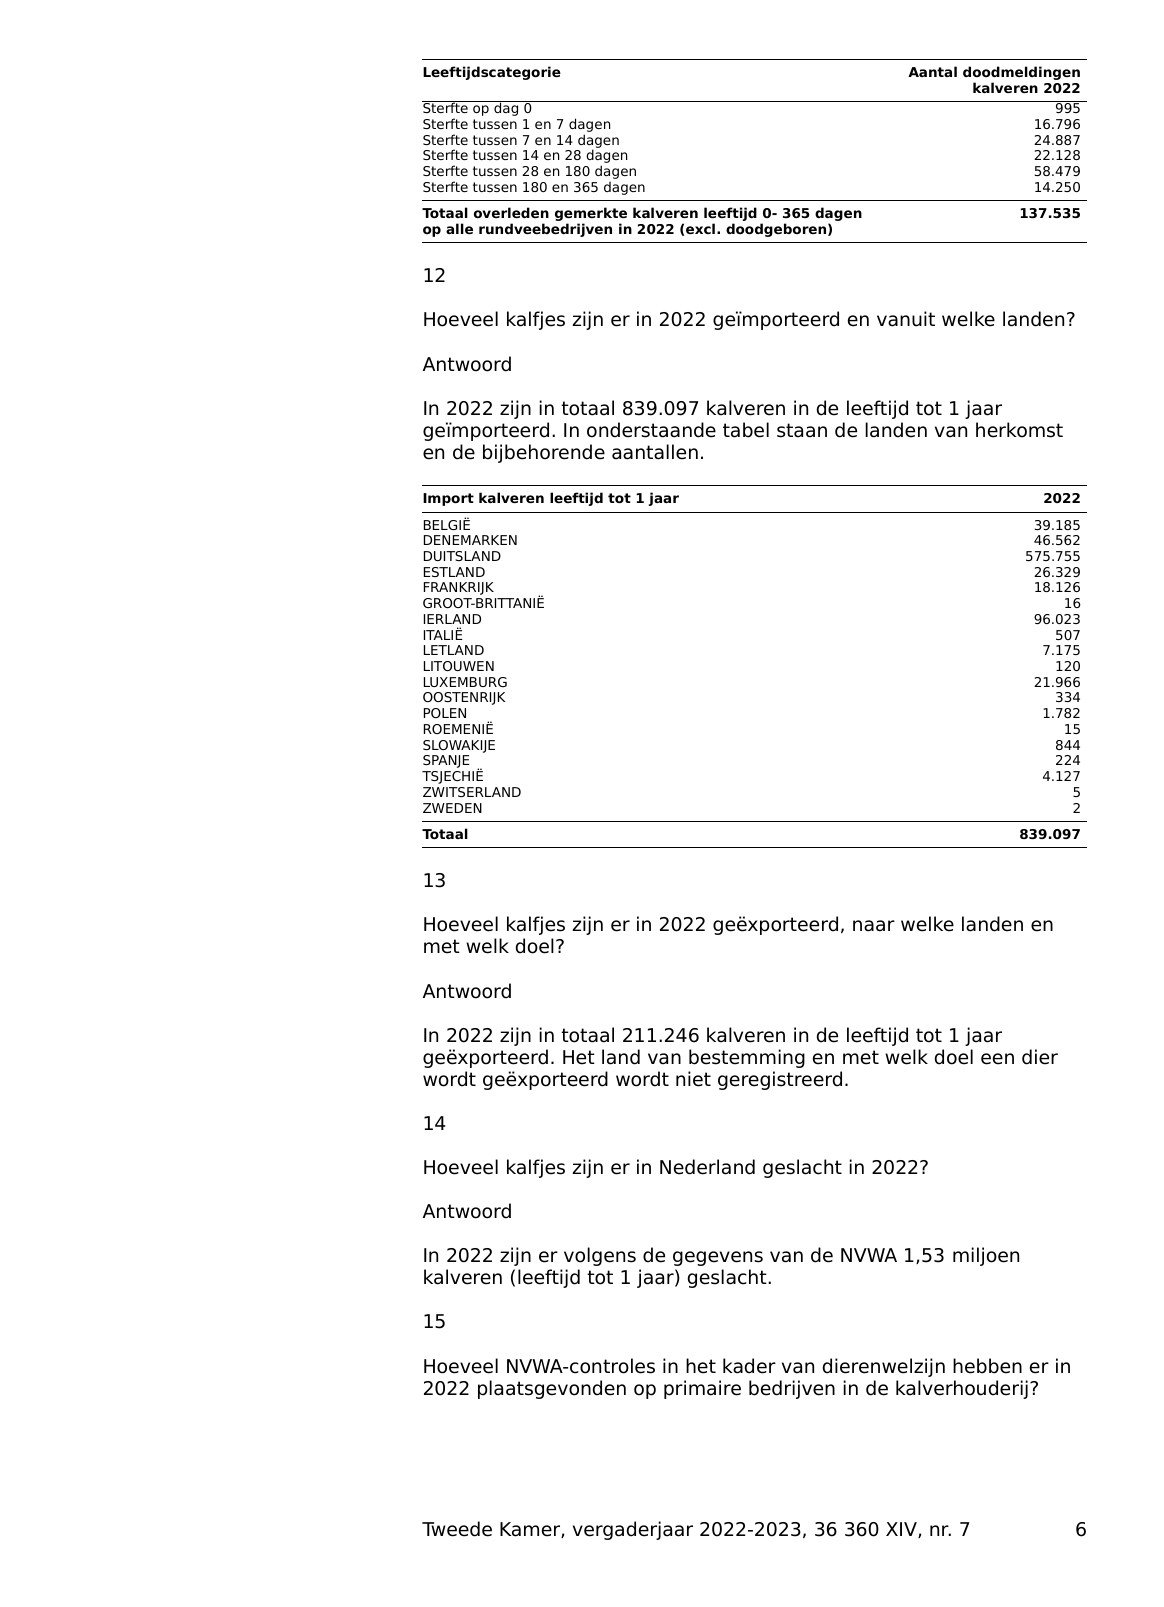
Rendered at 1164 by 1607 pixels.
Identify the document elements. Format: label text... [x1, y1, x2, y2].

table_cell BELGIË [422, 513, 865, 533]
table_cell Sterfte tussen 14 en 28 dagen [422, 148, 865, 164]
table_cell Sterfte tussen 28 en 180 dagen [422, 164, 865, 179]
table_cell 15 [865, 722, 1087, 737]
text In 2022 zijn in totaal 211.246 kalveren in de leeftijd tot 1 jaar geëxporteerd. Het land van bestemming en met welk doel een dier wordt geëxporteerd wordt niet geregistreerd. [422, 1025, 1087, 1091]
table_cell 39.185 [865, 513, 1087, 533]
table_cell 575.755 [865, 549, 1087, 564]
table_cell 14.250 [865, 180, 1087, 200]
table_cell 120 [865, 659, 1087, 674]
text Hoeveel kalfjes zijn er in 2022 geëxporteerd, naar welke landen en met welk doel? [422, 914, 1087, 958]
text Hoeveel kalfjes zijn er in Nederland geslacht in 2022? [422, 1157, 1087, 1179]
table_cell LUXEMBURG [422, 675, 865, 690]
table_cell 18.126 [865, 580, 1087, 596]
table_cell Sterfte tussen 180 en 365 dagen [422, 180, 865, 200]
text Hoeveel NVWA-controles in het kader van dierenwelzijn hebben er in 2022 plaatsgevonden op primaire bedrijven in de kalverhouderij? [422, 1356, 1087, 1399]
subtitle 14 [422, 1113, 1087, 1135]
table_cell DUITSLAND [422, 549, 865, 564]
table_cell 844 [865, 738, 1087, 753]
table_cell 507 [865, 628, 1087, 643]
text In 2022 zijn er volgens de gegevens van de NVWA 1,53 miljoen kalveren (leeftijd tot 1 jaar) geslacht. [422, 1245, 1087, 1289]
table_cell 2 [865, 800, 1087, 821]
table_header Leeftijdscategorie [422, 60, 865, 101]
text In 2022 zijn in totaal 839.097 kalveren in de leeftijd tot 1 jaar geïmporteerd. In onderstaande tabel staan de landen van herkomst en de bijbehorende aantallen. [422, 398, 1087, 463]
table_header 2022 [865, 486, 1087, 512]
table_header Aantal doodmeldingen kalveren 2022 [865, 60, 1087, 101]
table_cell 7.175 [865, 643, 1087, 659]
table_cell POLEN [422, 706, 865, 722]
table_cell ZWEDEN [422, 800, 865, 821]
table_cell 137.535 [865, 201, 1087, 242]
table_cell OOSTENRIJK [422, 690, 865, 706]
table_cell Sterfte tussen 1 en 7 dagen [422, 117, 865, 132]
table_cell DENEMARKEN [422, 533, 865, 549]
table_cell ESTLAND [422, 565, 865, 580]
table_cell Sterfte tussen 7 en 14 dagen [422, 133, 865, 148]
table_cell 24.887 [865, 133, 1087, 148]
table_cell Totaal overleden gemerkte kalveren leeftijd 0- 365 dagen op alle rundveebedrijven in 2022 (excl. doodgeboren) [422, 201, 865, 242]
table_cell 46.562 [865, 533, 1087, 549]
table_cell SLOWAKIJE [422, 738, 865, 753]
subtitle 15 [422, 1311, 1087, 1333]
table_cell 58.479 [865, 164, 1087, 179]
table_cell 1.782 [865, 706, 1087, 722]
table_cell 96.023 [865, 612, 1087, 627]
table_cell SPANJE [422, 753, 865, 769]
table_cell 4.127 [865, 769, 1087, 785]
subtitle 13 [422, 870, 1087, 892]
table_cell FRANKRIJK [422, 580, 865, 596]
text Hoeveel kalfjes zijn er in 2022 geïmporteerd en vanuit welke landen? [422, 309, 1087, 331]
table_cell ROEMENIË [422, 722, 865, 737]
subtitle Antwoord [422, 981, 1087, 1002]
table_cell GROOT-BRITTANIË [422, 596, 865, 612]
table_cell ITALIË [422, 628, 865, 643]
table_cell 334 [865, 690, 1087, 706]
table_cell 839.097 [865, 822, 1087, 847]
table_cell 995 [865, 102, 1087, 117]
table_cell 16 [865, 596, 1087, 612]
table_cell 5 [865, 785, 1087, 800]
table_cell 224 [865, 753, 1087, 769]
table_cell Sterfte op dag 0 [422, 102, 865, 117]
table_cell 22.128 [865, 148, 1087, 164]
table_cell 26.329 [865, 565, 1087, 580]
table_header Import kalveren leeftijd tot 1 jaar [422, 486, 865, 512]
table_cell ZWITSERLAND [422, 785, 865, 800]
table_cell LITOUWEN [422, 659, 865, 674]
subtitle 12 [422, 265, 1087, 287]
subtitle Antwoord [422, 353, 1087, 375]
subtitle Antwoord [422, 1201, 1087, 1223]
table_cell LETLAND [422, 643, 865, 659]
table_cell IERLAND [422, 612, 865, 627]
table_cell 16.796 [865, 117, 1087, 132]
table_cell Totaal [422, 822, 865, 847]
table_cell TSJECHIË [422, 769, 865, 785]
table_cell 21.966 [865, 675, 1087, 690]
